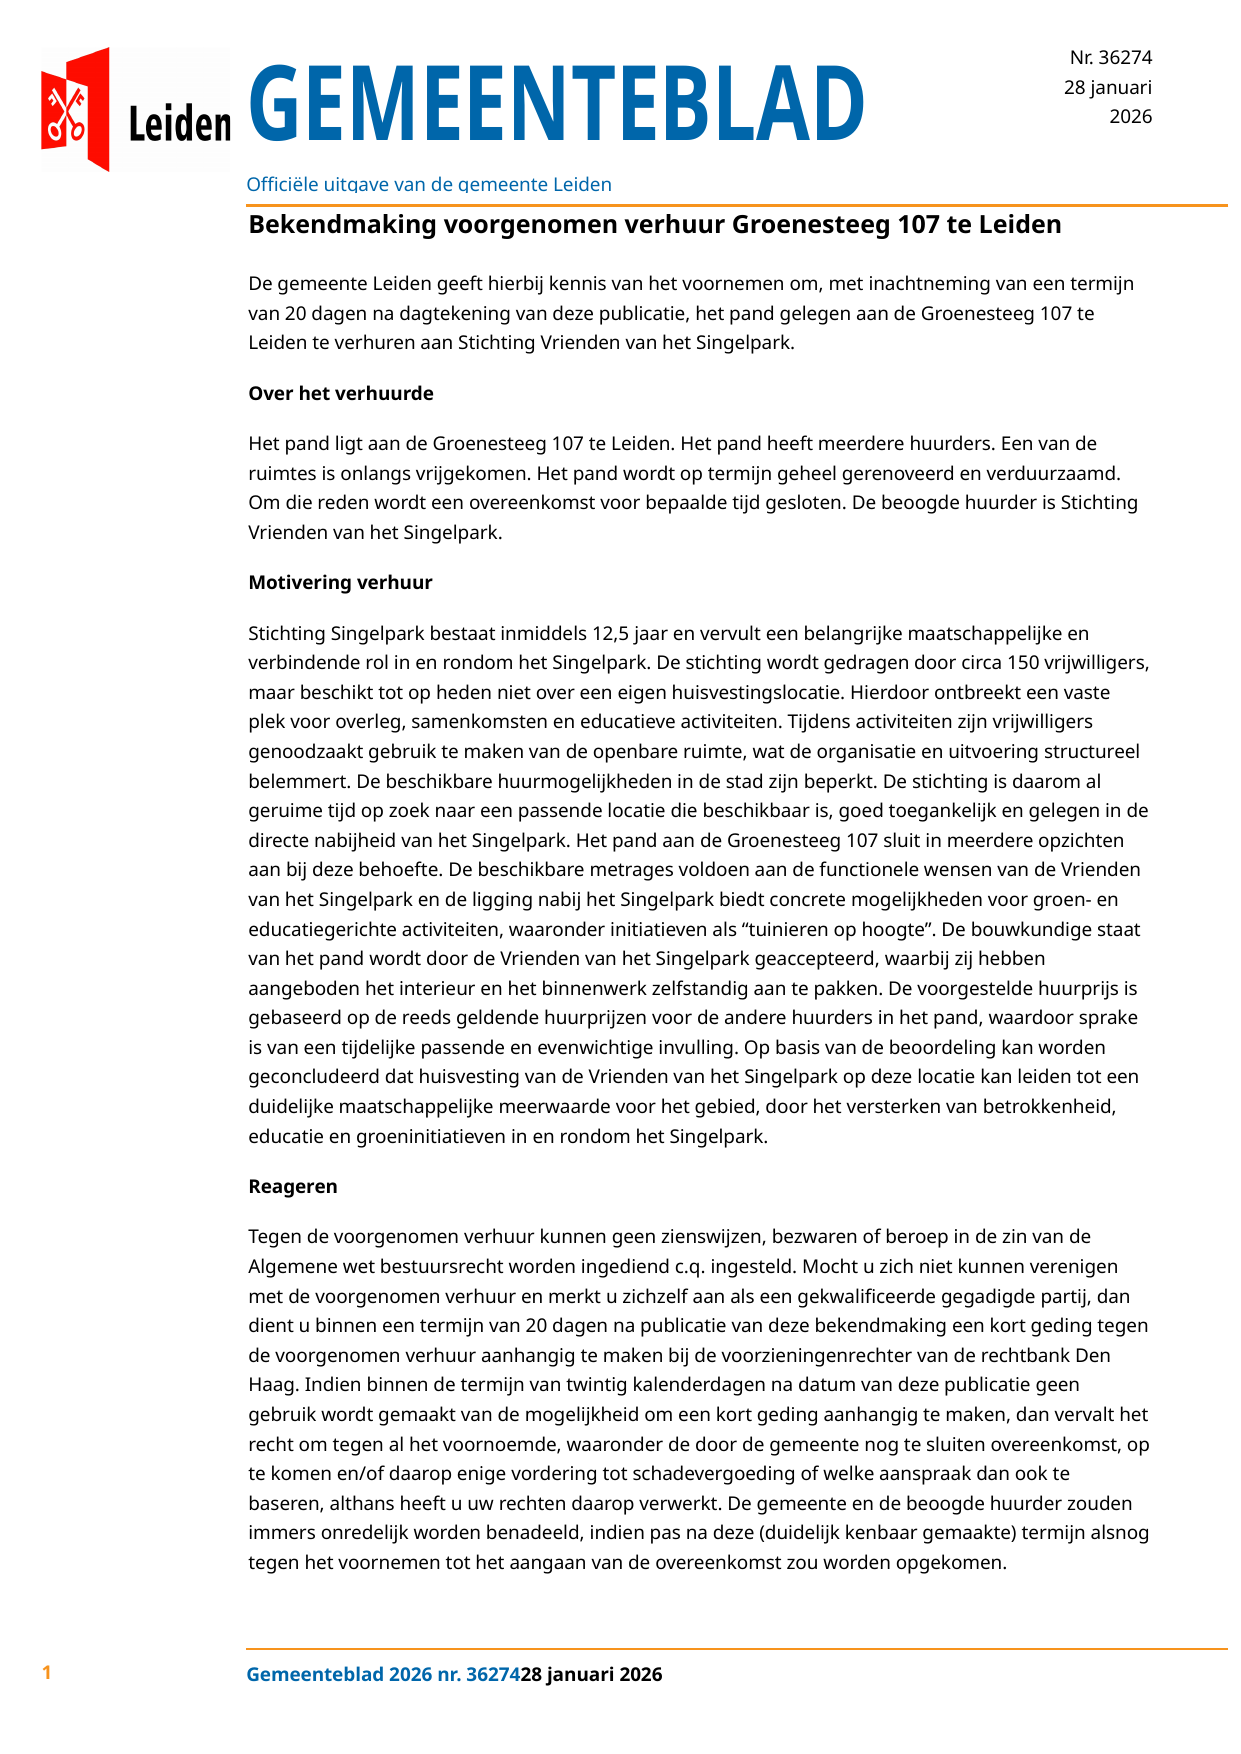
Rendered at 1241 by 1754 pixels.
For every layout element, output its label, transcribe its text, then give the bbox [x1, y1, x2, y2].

text Tegen de voorgenomen verhuur kunnen geen zienswijzen, bezwaren of beroep in de zin van de Algemene wet bestuursrecht worden ingediend c.q. ingesteld. Mocht u zich niet kunnen verenigen met de voorgenomen verhuur en merkt u zichzelf aan als een gekwalificeerde gegadigde partij, dan dient u binnen een termijn van 20 dagen na publicatie van deze bekendmaking een kort geding tegen de voorgenomen verhuur aanhangig te maken bij de voorzieningenrechter van de rechtbank Den Haag. Indien binnen de termijn van twintig kalenderdagen na datum van deze publicatie geen gebruik wordt gemaakt van de mogelijkheid om een kort geding aanhangig te maken, dan vervalt het recht om tegen al het voornoemde, waaronder de door de gemeente nog te sluiten overeenkomst, op te komen en/of daarop enige vordering tot schadevergoeding of welke aanspraak dan ook te baseren, althans heeft u uw rechten daarop verwerkt. De gemeente en de beoogde huurder zouden immers onredelijk worden benadeeld, indien pas na deze (duidelijk kenbaar gemaakte) termijn alsnog tegen het voornemen tot het aangaan van de overeenkomst zou worden opgekomen. [248, 1224, 1152, 1575]
text Reageren [248, 1173, 1152, 1199]
text Het pand ligt aan de Groenesteeg 107 te Leiden. Het pand heeft meerdere huurders. Een van de ruimtes is onlangs vrijgekomen. Het pand wordt op termijn geheel gerenoveerd en verduurzaamd. Om die reden wordt een overeenkomst voor bepaalde tijd gesloten. De beoogde huurder is Stichting Vrienden van het Singelpark. [248, 430, 1152, 545]
text Motivering verhuur [248, 569, 1152, 595]
text Stichting Singelpark bestaat inmiddels 12,5 jaar en vervult een belangrijke maatschappelijke en verbindende rol in en rondom het Singelpark. De stichting wordt gedragen door circa 150 vrijwilligers, maar beschikt tot op heden niet over een eigen huisvestingslocatie. Hierdoor ontbreekt een vaste plek voor overleg, samenkomsten en educatieve activiteiten. Tijdens activiteiten zijn vrijwilligers genoodzaakt gebruik te maken van de openbare ruimte, wat de organisatie en uitvoering structureel belemmert. De beschikbare huurmogelijkheden in de stad zijn beperkt. De stichting is daarom al geruime tijd op zoek naar een passende locatie die beschikbaar is, goed toegankelijk en gelegen in de directe nabijheid van het Singelpark. Het pand aan de Groenesteeg 107 sluit in meerdere opzichten aan bij deze behoefte. De beschikbare metrages voldoen aan de functionele wensen van de Vrienden van het Singelpark en de ligging nabij het Singelpark biedt concrete mogelijkheden voor groen- en educatiegerichte activiteiten, waaronder initiatieven als “tuinieren op hoogte”. De bouwkundige staat van het pand wordt door de Vrienden van het Singelpark geaccepteerd, waarbij zij hebben aangeboden het interieur en het binnenwerk zelfstandig aan te pakken. De voorgestelde huurprijs is gebaseerd op de reeds geldende huurprijzen voor de andere huurders in het pand, waardoor sprake is van een tijdelijke passende en evenwichtige invulling. Op basis van de beoordeling kan worden geconcludeerd dat huisvesting van de Vrienden van het Singelpark op deze locatie kan leiden tot een duidelijke maatschappelijke meerwaarde voor het gebied, door het versterken van betrokkenheid, educatie en groeninitiatieven in en rondom het Singelpark. [248, 620, 1152, 1148]
text Bekendmaking voorgenomen verhuur Groenesteeg 107 te Leiden [248, 207, 1152, 241]
text Over het verhuurde [248, 380, 1152, 406]
text De gemeente Leiden geeft hierbij kennis van het voornemen om, met inachtneming van een termijn van 20 dagen na dagtekening van deze publicatie, het pand gelegen aan de Groenesteeg 107 te Leiden te verhuren aan Stichting Vrienden van het Singelpark. [248, 270, 1152, 355]
picture [41, 47, 231, 172]
